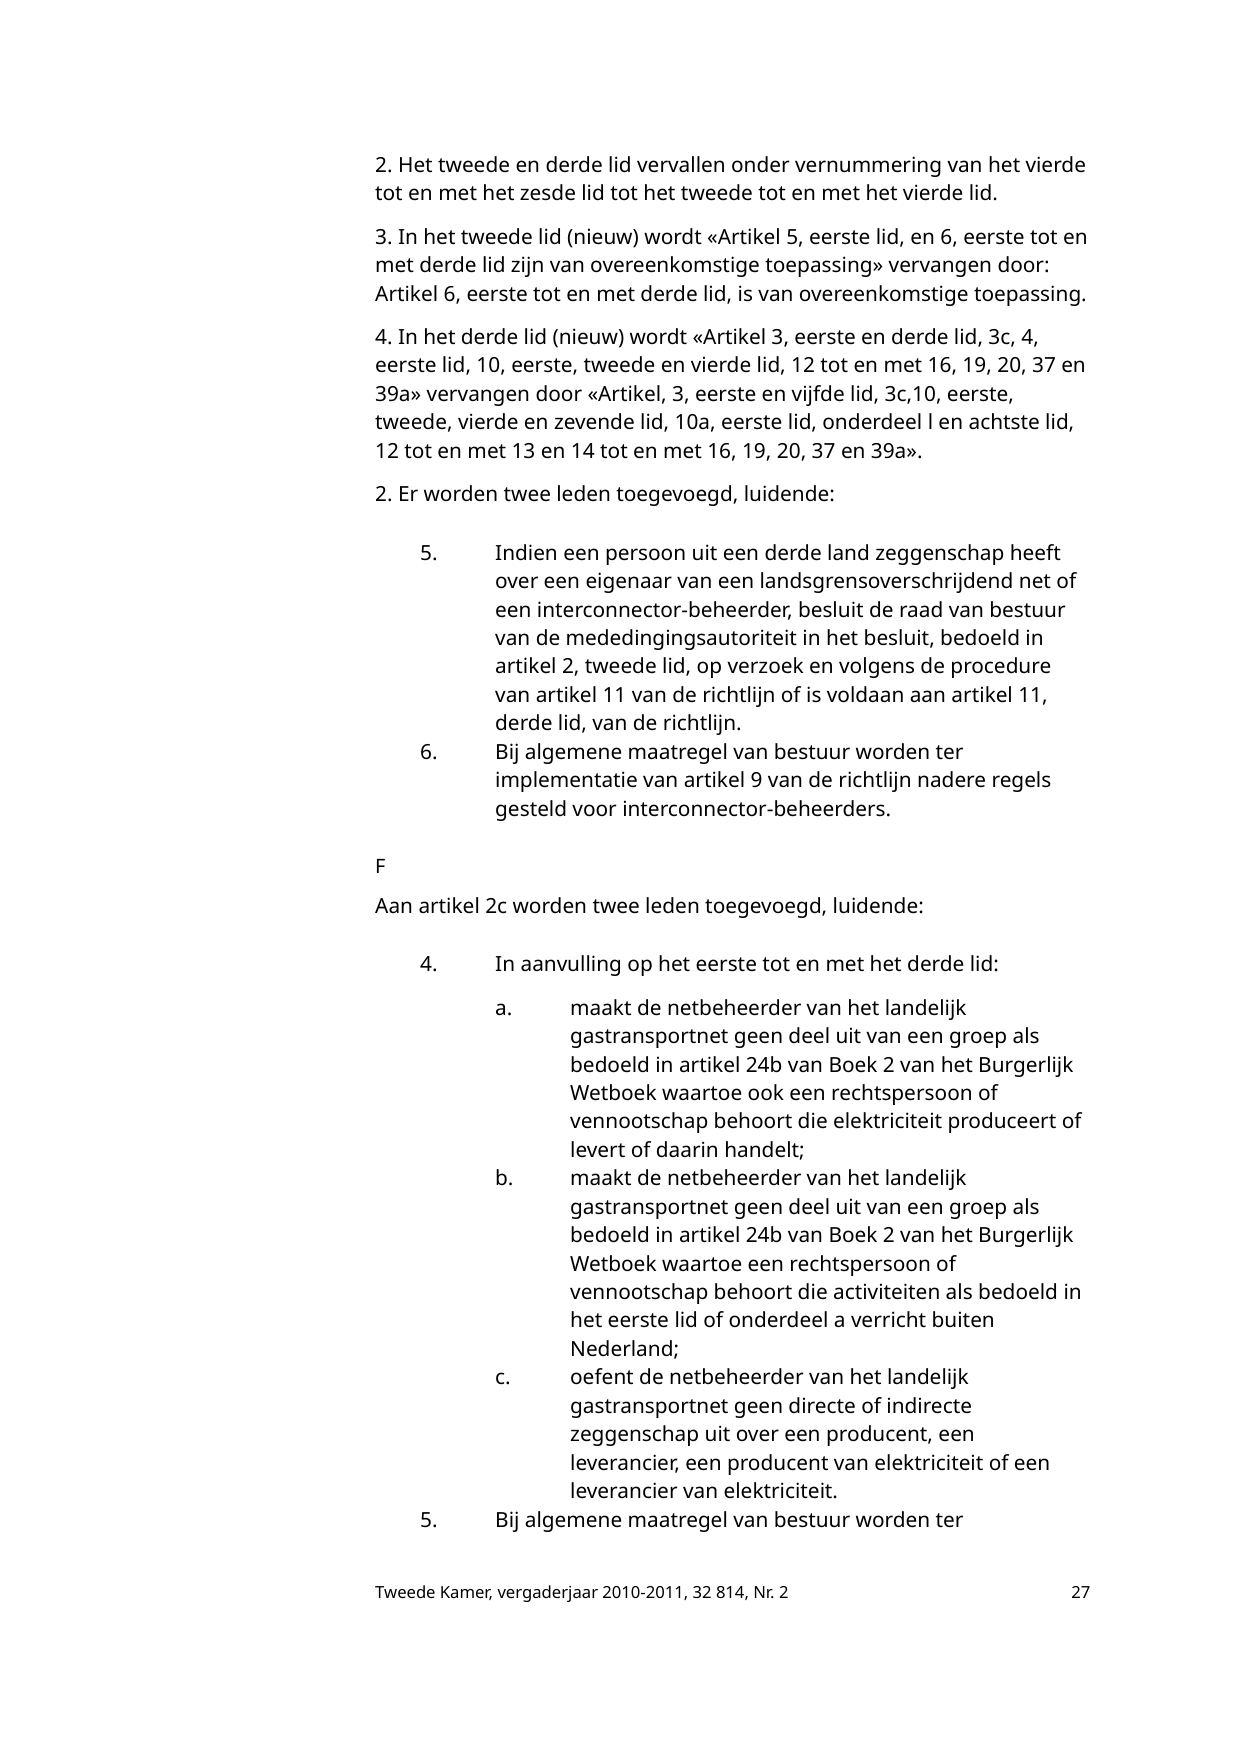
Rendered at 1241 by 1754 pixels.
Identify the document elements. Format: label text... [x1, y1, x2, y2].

list Bij algemene maatregel van bestuur worden ter implementatie van artikel 9 van de richtlijn nadere regels gesteld voor interconnector-beheerders. [420, 737, 1090, 822]
list maakt de netbeheerder van het landelijk gastransportnet geen deel uit van een groep als bedoeld in artikel 24b van Boek 2 van het Burgerlijk Wetboek waartoe een rechtspersoon of vennootschap behoort die activiteiten als bedoeld in het eerste lid of onderdeel a verricht buiten Nederland; [495, 1163, 1090, 1362]
text Aan artikel 2c worden twee leden toegevoegd, luidende: [375, 891, 1090, 919]
text 4. In het derde lid (nieuw) wordt «Artikel 3, eerste en derde lid, 3c, 4, eerste lid, 10, eerste, tweede en vierde lid, 12 tot en met 16, 19, 20, 37 en 39a» vervangen door «Artikel, 3, eerste en vijfde lid, 3c,10, eerste, tweede, vierde en zevende lid, 10a, eerste lid, onderdeel l en achtste lid, 12 tot en met 13 en 14 tot en met 16, 19, 20, 37 en 39a». [375, 322, 1090, 464]
list maakt de netbeheerder van het landelijk gastransportnet geen deel uit van een groep als bedoeld in artikel 24b van Boek 2 van het Burgerlijk Wetboek waartoe ook een rechtspersoon of vennootschap behoort die elektriciteit produceert of levert of daarin handelt; [495, 993, 1090, 1163]
text 3. In het tweede lid (nieuw) wordt «Artikel 5, eerste lid, en 6, eerste tot en met derde lid zijn van overeenkomstige toepassing» vervangen door: Artikel 6, eerste tot en met derde lid, is van overeenkomstige toepassing. [375, 222, 1090, 307]
text 2. Er worden twee leden toegevoegd, luidende: [375, 479, 1090, 508]
text 2. Het tweede en derde lid vervallen onder vernummering van het vierde tot en met het zesde lid tot het tweede tot en met het vierde lid. [375, 150, 1090, 207]
text F [375, 852, 1090, 879]
list Indien een persoon uit een derde land zeggenschap heeft over een eigenaar van een landsgrensoverschrijdend net of een interconnector-beheerder, besluit de raad van bestuur van de mededingingsautoriteit in het besluit, bedoeld in artikel 2, tweede lid, op verzoek en volgens de procedure van artikel 11 van de richtlijn of is voldaan aan artikel 11, derde lid, van de richtlijn. [420, 538, 1090, 737]
list In aanvulling op het eerste tot en met het derde lid: [420, 949, 1090, 978]
list Bij algemene maatregel van bestuur worden ter [420, 1505, 1090, 1533]
list oefent de netbeheerder van het landelijk gastransportnet geen directe of indirecte zeggenschap uit over een producent, een leverancier, een producent van elektriciteit of een leverancier van elektriciteit. [495, 1362, 1090, 1505]
